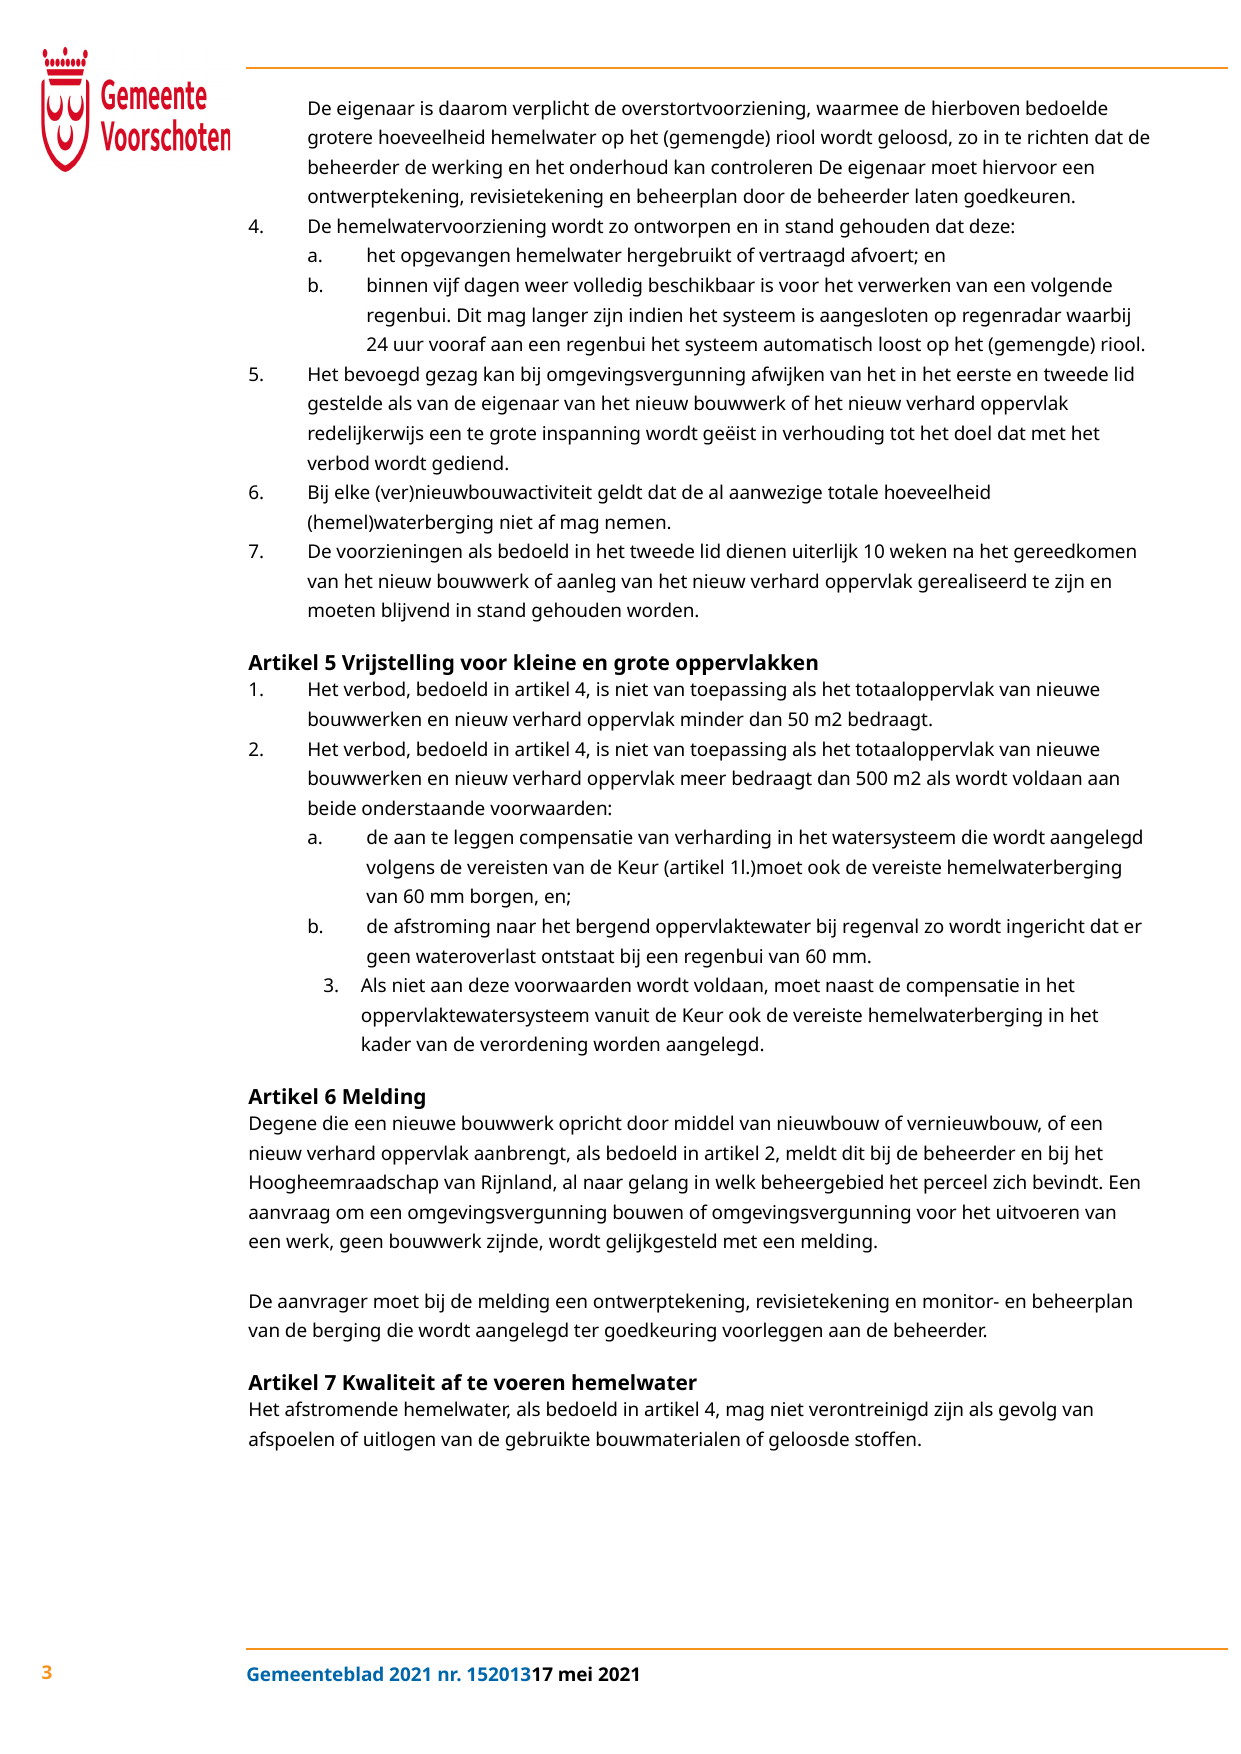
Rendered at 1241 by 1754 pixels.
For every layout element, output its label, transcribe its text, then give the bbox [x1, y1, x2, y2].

list de afstroming naar het bergend oppervlaktewater bij regenval zo wordt ingericht dat er geen wateroverlast ontstaat bij een regenbui van 60 mm. [307, 913, 1152, 968]
text Artikel 5 Vrijstelling voor kleine en grote oppervlakken [248, 648, 1152, 677]
list De voorzieningen als bedoeld in het tweede lid dienen uiterlijk 10 weken na het gereedkomen van het nieuw bouwwerk of aanleg van het nieuw verhard oppervlak gerealiseerd te zijn en moeten blijvend in stand gehouden worden. [248, 538, 1152, 623]
text De aanvrager moet bij de melding een ontwerptekening, revisietekening en monitor- en beheerplan van de berging die wordt aangelegd ter goedkeuring voorleggen aan de beheerder. [248, 1288, 1152, 1343]
list Het bevoegd gezag kan bij omgevingsvergunning afwijken van het in het eerste en tweede lid gestelde als van de eigenaar van het nieuw bouwwerk of het nieuw verhard oppervlak redelijkerwijs een te grote inspanning wordt geëist in verhouding tot het doel dat met het verbod wordt gediend. [248, 361, 1152, 476]
list De eigenaar is daarom verplicht de overstortvoorziening, waarmee de hierboven bedoelde grotere hoeveelheid hemelwater op het (gemengde) riool wordt geloosd, zo in te richten dat de beheerder de werking en het onderhoud kan controleren De eigenaar moet hiervoor een ontwerptekening, revisietekening en beheerplan door de beheerder laten goedkeuren. [248, 95, 1152, 209]
list Het verbod, bedoeld in artikel 4, is niet van toepassing als het totaaloppervlak van nieuwe bouwwerken en nieuw verhard oppervlak meer bedraagt dan 500 m2 als wordt voldaan aan beide onderstaande voorwaarden: [248, 736, 1152, 821]
text Artikel 6 Melding [248, 1082, 1152, 1110]
text Het afstromende hemelwater, als bedoeld in artikel 4, mag niet verontreinigd zijn als gevolg van afspoelen of uitlogen van de gebruikte bouwmaterialen of geloosde stoffen. [248, 1396, 1152, 1452]
list de aan te leggen compensatie van verharding in het watersysteem die wordt aangelegd volgens de vereisten van de Keur (artikel 1l.)moet ook de vereiste hemelwaterberging van 60 mm borgen, en; [307, 824, 1152, 909]
list De hemelwatervoorziening wordt zo ontworpen en in stand gehouden dat deze: [248, 213, 1152, 239]
list Bij elke (ver)nieuwbouwactiviteit geldt dat de al aanwezige totale hoeveelheid (hemel)waterberging niet af mag nemen. [248, 479, 1152, 535]
picture [41, 47, 231, 172]
text Degene die een nieuwe bouwwerk opricht door middel van nieuwbouw of vernieuwbouw, of een nieuw verhard oppervlak aanbrengt, als bedoeld in artikel 2, meldt dit bij de beheerder en bij het Hoogheemraadschap van Rijnland, al naar gelang in welk beheergebied het perceel zich bevindt. Een aanvraag om een omgevingsvergunning bouwen of omgevingsvergunning voor het uitvoeren van een werk, geen bouwwerk zijnde, wordt gelijkgesteld met een melding. [248, 1110, 1152, 1254]
list binnen vijf dagen weer volledig beschikbaar is voor het verwerken van een volgende regenbui. Dit mag langer zijn indien het systeem is aangesloten op regenradar waarbij 24 uur vooraf aan een regenbui het systeem automatisch loost op het (gemengde) riool. [307, 272, 1152, 357]
text Artikel 7 Kwaliteit af te voeren hemelwater [248, 1368, 1152, 1396]
list Het verbod, bedoeld in artikel 4, is niet van toepassing als het totaaloppervlak van nieuwe bouwwerken en nieuw verhard oppervlak minder dan 50 m2 bedraagt. [248, 677, 1152, 732]
list het opgevangen hemelwater hergebruikt of vertraagd afvoert; en [307, 243, 1152, 268]
list Als niet aan deze voorwaarden wordt voldaan, moet naast de compensatie in het oppervlaktewatersysteem vanuit de Keur ook de vereiste hemelwaterberging in het kader van de verordening worden aangelegd. [323, 972, 1152, 1057]
